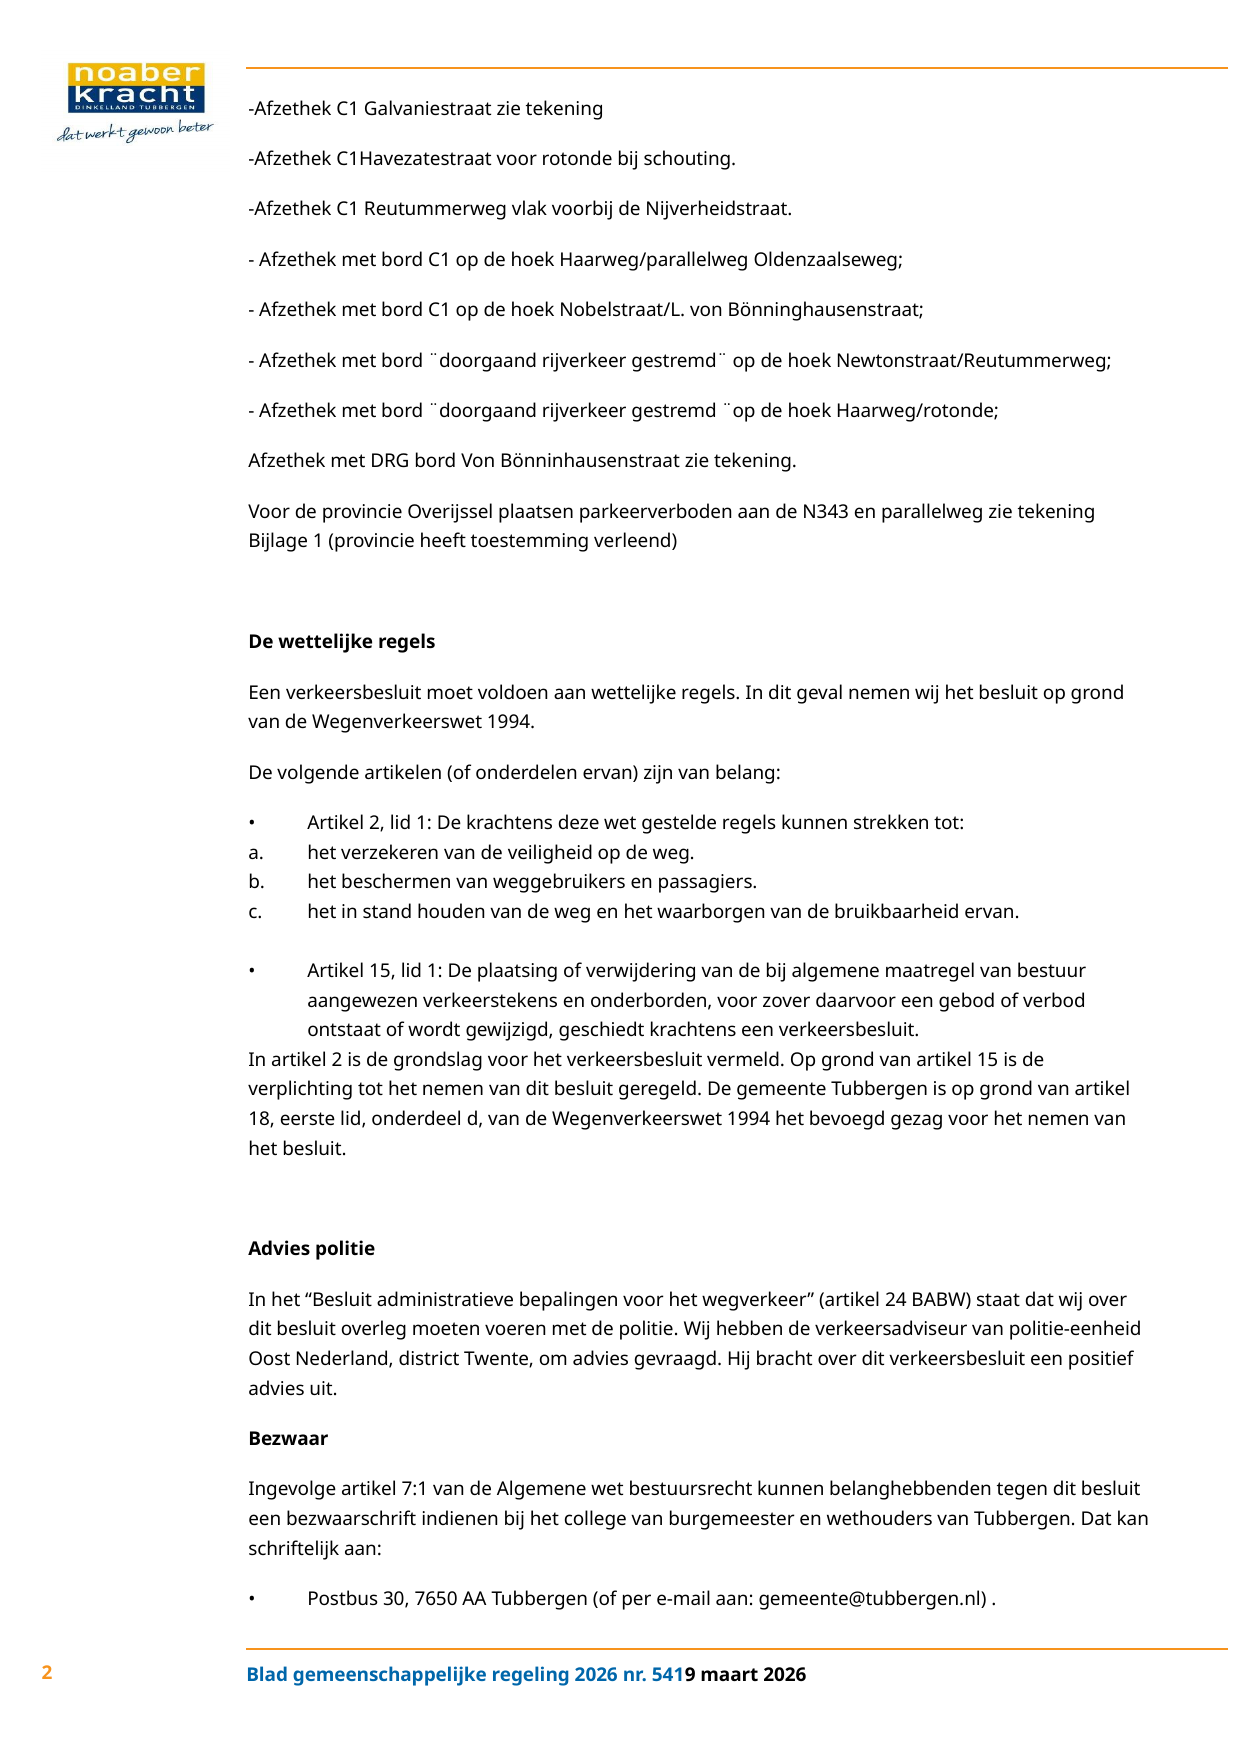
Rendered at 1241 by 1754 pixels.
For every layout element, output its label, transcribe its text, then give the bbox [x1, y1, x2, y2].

text Voor de provincie Overijssel plaatsen parkeerverboden aan de N343 en parallelweg zie tekening Bijlage 1 (provincie heeft toestemming verleend) [248, 498, 1152, 553]
text In het “Besluit administratieve bepalingen voor het wegverkeer” (artikel 24 BABW) staat dat wij over dit besluit overleg moeten voeren met de politie. Wij hebben de verkeersadviseur van politie-eenheid Oost Nederland, district Twente, om advies gevraagd. Hij bracht over dit verkeersbesluit een positief advies uit. [248, 1286, 1152, 1401]
list Artikel 2, lid 1: De krachtens deze wet gestelde regels kunnen strekken tot: [248, 809, 1152, 835]
picture [41, 47, 231, 172]
text De wettelijke regels [248, 628, 1152, 654]
text Afzethek met DRG bord Von Bönninhausenstraat zie tekening. [248, 448, 1152, 473]
text De volgende artikelen (of onderdelen ervan) zijn van belang: [248, 759, 1152, 785]
text Ingevolge artikel 7:1 van de Algemene wet bestuursrecht kunnen belanghebbenden tegen dit besluit een bezwaarschrift indienen bij het college van burgemeester en wethouders van Tubbergen. Dat kan schriftelijk aan: [248, 1476, 1152, 1561]
list het verzekeren van de veiligheid op de weg. [248, 839, 1152, 865]
text -Afzethek C1 Reutummerweg vlak voorbij de Nijverheidstraat. [248, 196, 1152, 221]
text - Afzethek met bord ¨doorgaand rijverkeer gestremd ¨op de hoek Haarweg/rotonde; [248, 397, 1152, 423]
list het beschermen van weggebruikers en passagiers. [248, 868, 1152, 894]
text Bezwaar [248, 1425, 1152, 1451]
list het in stand houden van de weg en het waarborgen van de bruikbaarheid ervan. [248, 898, 1152, 924]
text - Afzethek met bord C1 op de hoek Haarweg/parallelweg Oldenzaalseweg; [248, 246, 1152, 272]
text -Afzethek C1 Galvaniestraat zie tekening [248, 95, 1152, 121]
text Een verkeersbesluit moet voldoen aan wettelijke regels. In dit geval nemen wij het besluit op grond van de Wegenverkeerswet 1994. [248, 679, 1152, 734]
list Postbus 30, 7650 AA Tubbergen (of per e-mail aan: gemeente@tubbergen.nl) . [248, 1585, 1152, 1611]
text In artikel 2 is de grondslag voor het verkeersbesluit vermeld. Op grond van artikel 15 is de verplichting tot het nemen van dit besluit geregeld. De gemeente Tubbergen is op grond van artikel 18, eerste lid, onderdeel d, van de Wegenverkeerswet 1994 het bevoegd gezag voor het nemen van het besluit. [248, 1046, 1152, 1161]
text - Afzethek met bord C1 op de hoek Nobelstraat/L. von Bönninghausenstraat; [248, 296, 1152, 322]
text - Afzethek met bord ¨doorgaand rijverkeer gestremd¨ op de hoek Newtonstraat/Reutummerweg; [248, 347, 1152, 373]
text Advies politie [248, 1236, 1152, 1261]
text -Afzethek C1Havezatestraat voor rotonde bij schouting. [248, 145, 1152, 171]
list Artikel 15, lid 1: De plaatsing of verwijdering van de bij algemene maatregel van bestuur aangewezen verkeerstekens en onderborden, voor zover daarvoor een gebod of verbod ontstaat of wordt gewijzigd, geschiedt krachtens een verkeersbesluit. [248, 957, 1152, 1042]
